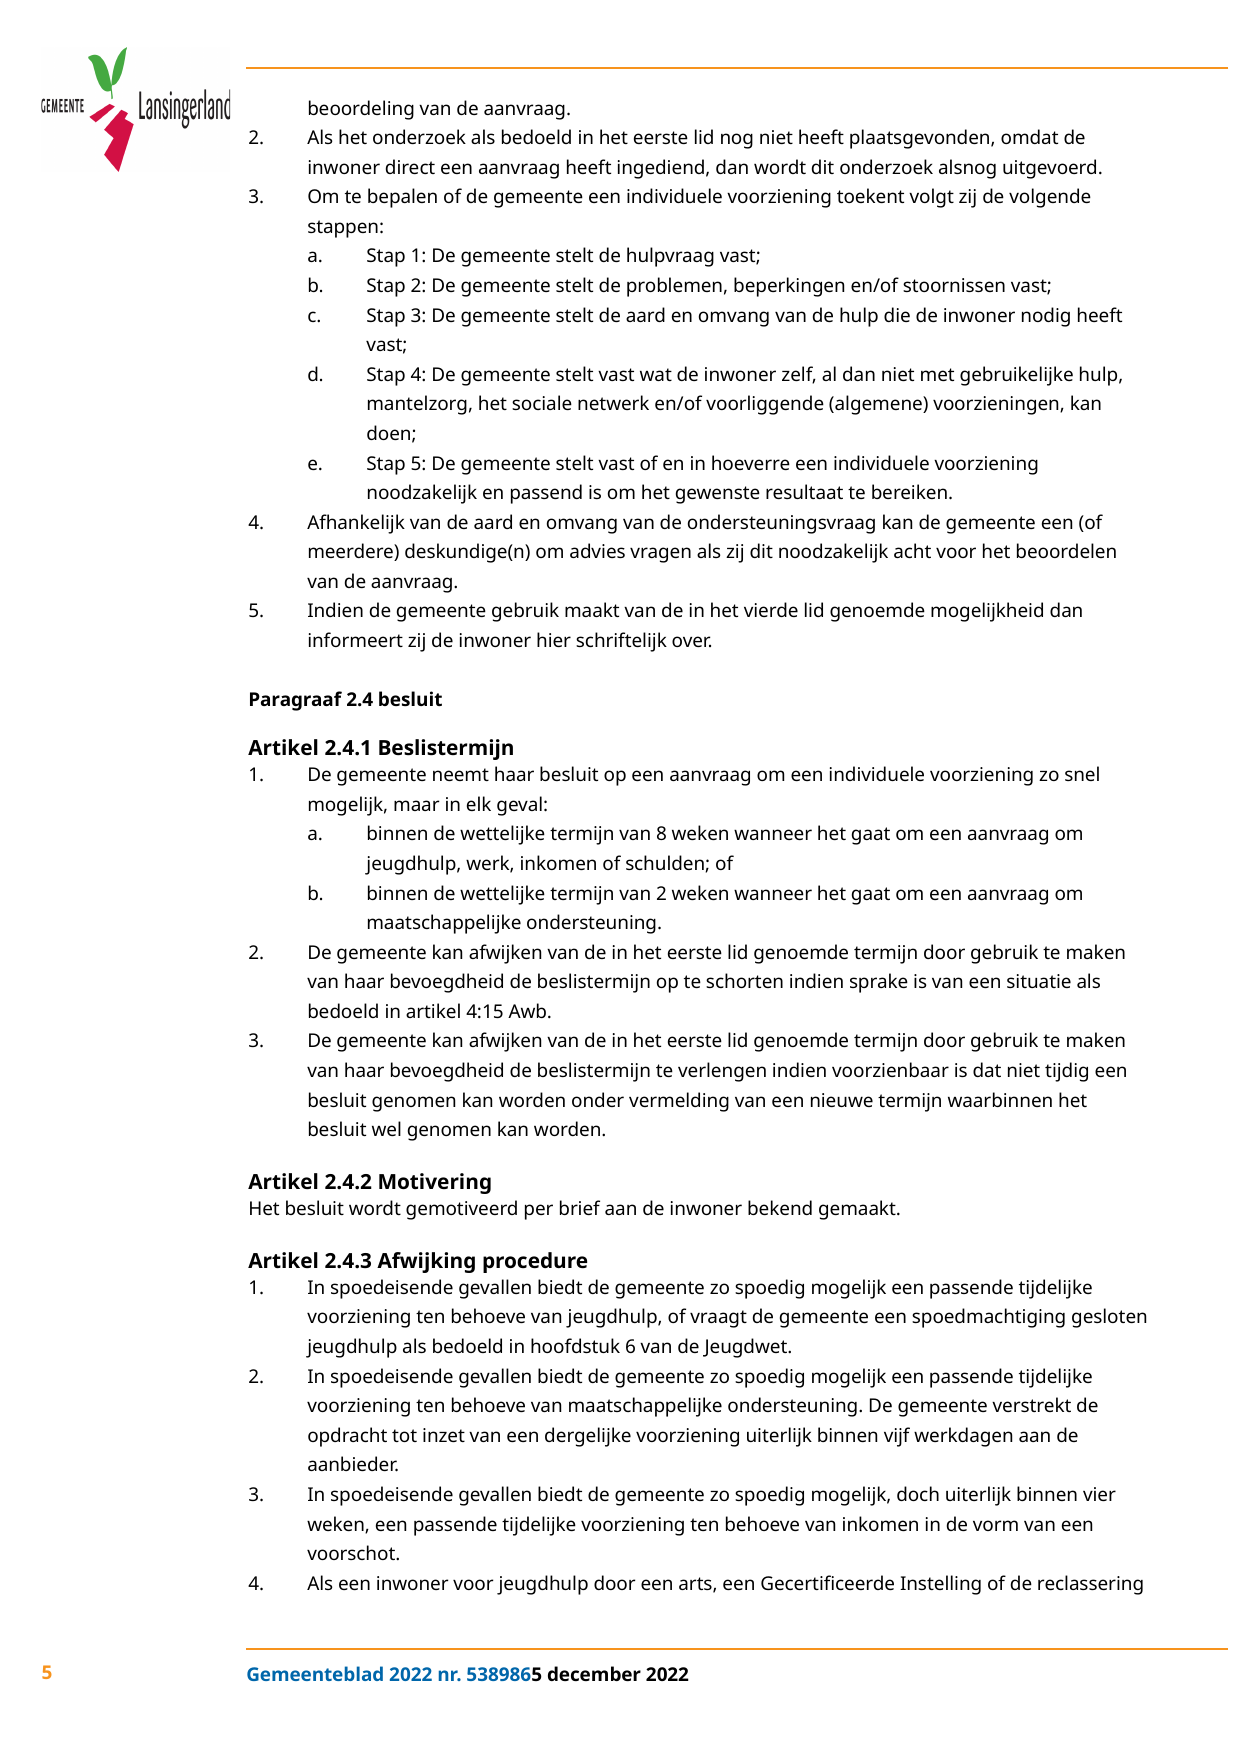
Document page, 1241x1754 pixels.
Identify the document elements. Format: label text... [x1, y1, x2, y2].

list Om te bepalen of de gemeente een individuele voorziening toekent volgt zij de volgende stappen: [248, 183, 1152, 239]
list Stap 2: De gemeente stelt de problemen, beperkingen en/of stoornissen vast; [307, 272, 1152, 298]
list binnen de wettelijke termijn van 2 weken wanneer het gaat om een aanvraag om maatschappelijke ondersteuning. [307, 880, 1152, 935]
list De gemeente kan afwijken van de in het eerste lid genoemde termijn door gebruik te maken van haar bevoegdheid de beslistermijn te verlengen indien voorzienbaar is dat niet tijdig een besluit genomen kan worden onder vermelding van een nieuwe termijn waarbinnen het besluit wel genomen kan worden. [248, 1028, 1152, 1142]
list Stap 4: De gemeente stelt vast wat de inwoner zelf, al dan niet met gebruikelijke hulp, mantelzorg, het sociale netwerk en/of voorliggende (algemene) voorzieningen, kan doen; [307, 361, 1152, 446]
list In spoedeisende gevallen biedt de gemeente zo spoedig mogelijk een passende tijdelijke voorziening ten behoeve van jeugdhulp, of vraagt de gemeente een spoedmachtiging gesloten jeugdhulp als bedoeld in hoofdstuk 6 van de Jeugdwet. [248, 1274, 1152, 1359]
list Stap 1: De gemeente stelt de hulpvraag vast; [307, 243, 1152, 268]
list In spoedeisende gevallen biedt de gemeente zo spoedig mogelijk een passende tijdelijke voorziening ten behoeve van maatschappelijke ondersteuning. De gemeente verstrekt de opdracht tot inzet van een dergelijke voorziening uiterlijk binnen vijf werkdagen aan de aanbieder. [248, 1363, 1152, 1477]
list Afhankelijk van de aard en omvang van de ondersteuningsvraag kan de gemeente een (of meerdere) deskundige(n) om advies vragen als zij dit noodzakelijk acht voor het beoordelen van de aanvraag. [248, 509, 1152, 594]
list Als een inwoner voor jeugdhulp door een arts, een Gecertificeerde Instelling of de reclassering [248, 1570, 1152, 1596]
text Artikel 2.4.1 Beslistermijn [248, 733, 1152, 761]
text Het besluit wordt gemotiveerd per brief aan de inwoner bekend gemaakt. [248, 1195, 1152, 1221]
list Indien de gemeente gebruik maakt van de in het vierde lid genoemde mogelijkheid dan informeert zij de inwoner hier schriftelijk over. [248, 598, 1152, 653]
list beoordeling van de aanvraag. [248, 95, 1152, 121]
list In spoedeisende gevallen biedt de gemeente zo spoedig mogelijk, doch uiterlijk binnen vier weken, een passende tijdelijke voorziening ten behoeve van inkomen in de vorm van een voorschot. [248, 1481, 1152, 1566]
text Paragraaf 2.4 besluit [248, 686, 1152, 712]
list De gemeente kan afwijken van de in het eerste lid genoemde termijn door gebruik te maken van haar bevoegdheid de beslistermijn op te schorten indien sprake is van een situatie als bedoeld in artikel 4:15 Awb. [248, 939, 1152, 1024]
list Als het onderzoek als bedoeld in het eerste lid nog niet heeft plaatsgevonden, omdat de inwoner direct een aanvraag heeft ingediend, dan wordt dit onderzoek alsnog uitgevoerd. [248, 124, 1152, 180]
picture [41, 47, 231, 172]
text Artikel 2.4.2 Motivering [248, 1167, 1152, 1195]
text Artikel 2.4.3 Afwijking procedure [248, 1246, 1152, 1274]
list Stap 5: De gemeente stelt vast of en in hoeverre een individuele voorziening noodzakelijk en passend is om het gewenste resultaat te bereiken. [307, 450, 1152, 505]
list Stap 3: De gemeente stelt de aard en omvang van de hulp die de inwoner nodig heeft vast; [307, 302, 1152, 357]
list binnen de wettelijke termijn van 8 weken wanneer het gaat om een aanvraag om jeugdhulp, werk, inkomen of schulden; of [307, 821, 1152, 876]
list De gemeente neemt haar besluit op een aanvraag om een individuele voorziening zo snel mogelijk, maar in elk geval: [248, 761, 1152, 817]
